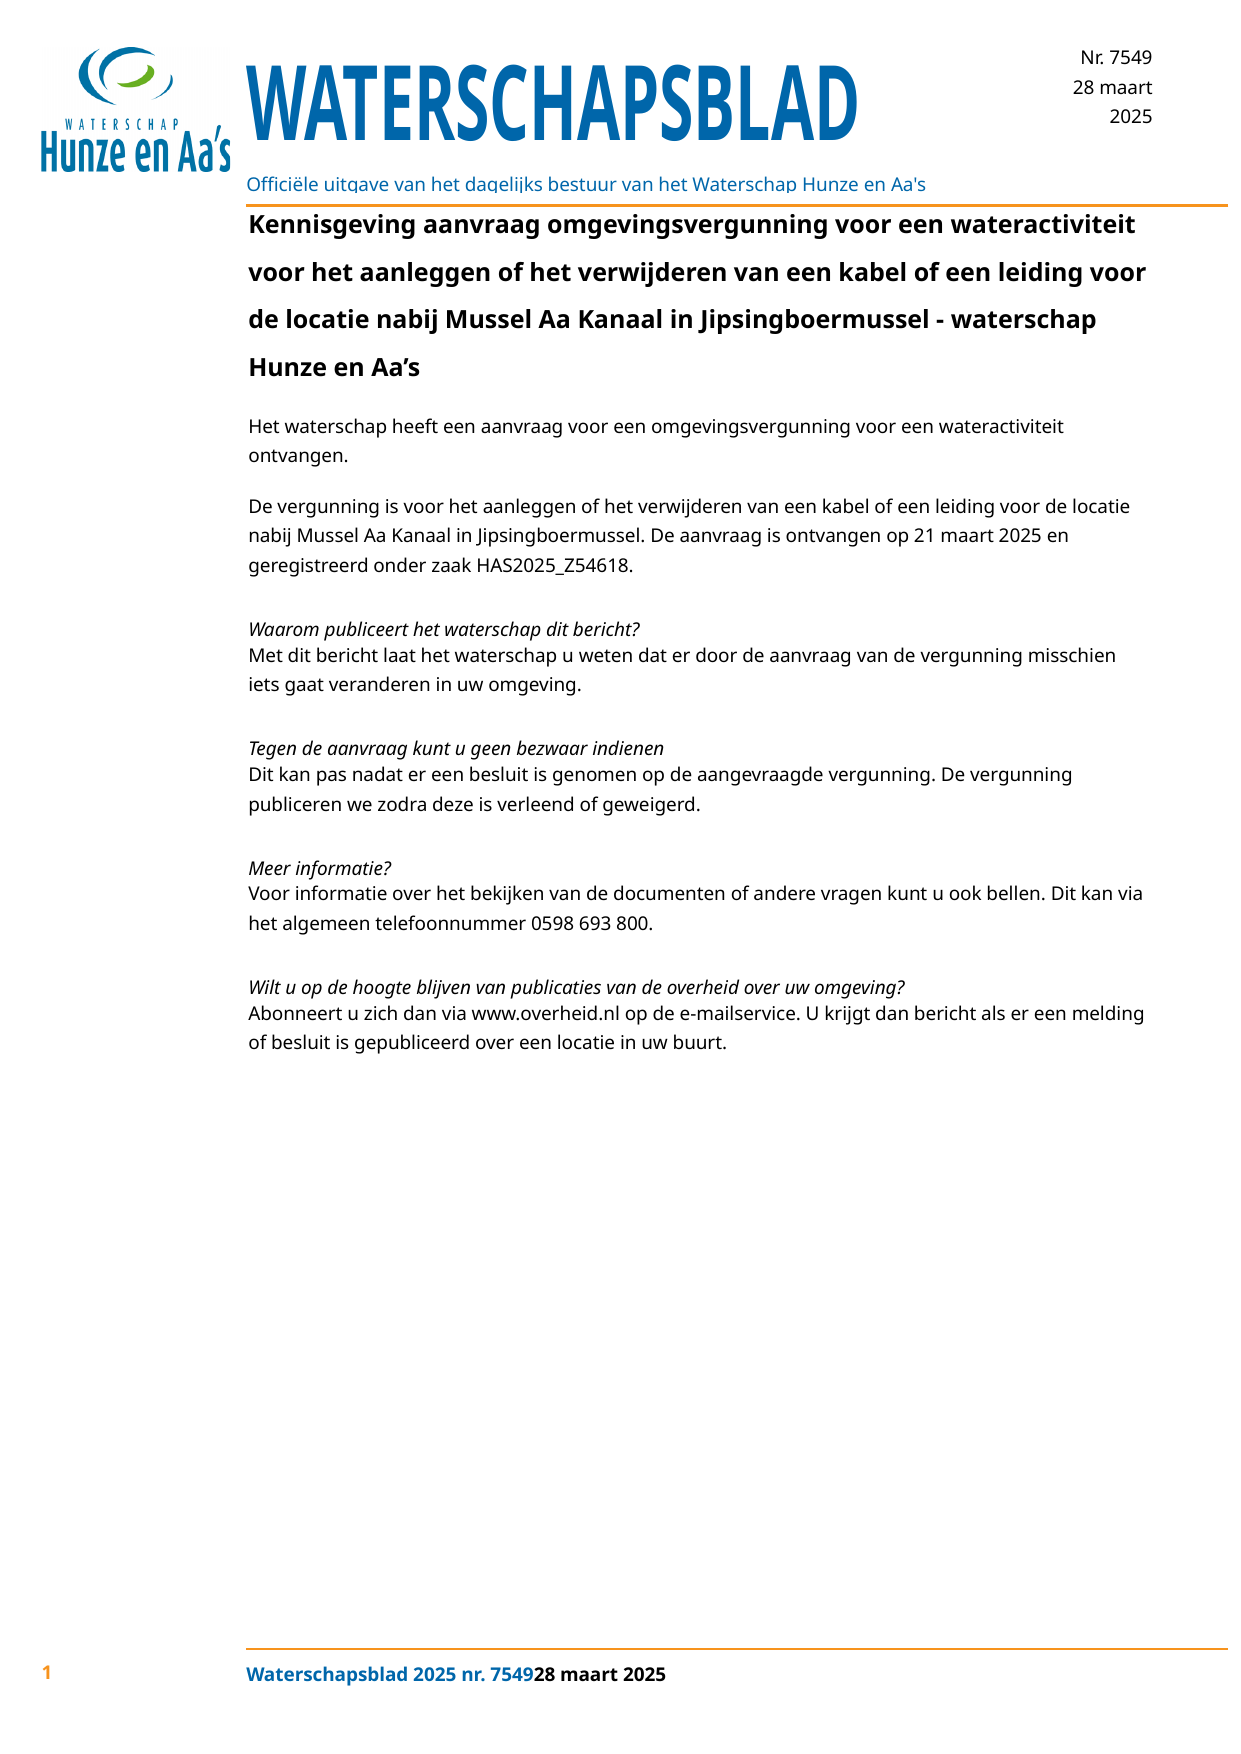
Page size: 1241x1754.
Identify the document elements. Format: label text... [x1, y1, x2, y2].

text Wilt u op de hoogte blijven van publicaties van de overheid over uw omgeving? [248, 974, 1152, 1000]
text Kennisgeving aanvraag omgevingsvergunning voor een wateractiviteit voor het aanleggen of het verwijderen van een kabel of een leiding voor de locatie nabij Mussel Aa Kanaal in Jipsingboermussel - waterschap Hunze en Aa’s [248, 207, 1152, 384]
text Het waterschap heeft een aanvraag voor een omgevingsvergunning voor een wateractiviteit ontvangen. [248, 413, 1152, 468]
text Met dit bericht laat het waterschap u weten dat er door de aanvraag van de vergunning misschien iets gaat veranderen in uw omgeving. [248, 642, 1152, 697]
picture [47, 154, 51, 172]
text De vergunning is voor het aanleggen of het verwijderen van een kabel of een leiding voor de locatie nabij Mussel Aa Kanaal in Jipsingboermussel. De aanvraag is ontvangen op 21 maart 2025 en geregistreerd onder zaak HAS2025_Z54618. [248, 493, 1152, 578]
picture [183, 163, 191, 172]
text Meer informatie? [248, 855, 1152, 881]
picture [41, 47, 231, 172]
text Dit kan pas nadat er een besluit is genomen op de aangevraagde vergunning. De vergunning publiceren we zodra deze is verleend of geweigerd. [248, 761, 1152, 817]
text Waarom publiceert het waterschap dit bericht? [248, 616, 1152, 642]
text Tegen de aanvraag kunt u geen bezwaar indienen [248, 736, 1152, 761]
text Voor informatie over het bekijken van de documenten of andere vragen kunt u ook bellen. Dit kan via het algemeen telefoonnummer 0598 693 800. [248, 881, 1152, 936]
text Abonneert u zich dan via www.overheid.nl op de e-mailservice. U krijgt dan bericht als er een melding of besluit is gepubliceerd over een locatie in uw buurt. [248, 1000, 1152, 1055]
picture [226, 145, 231, 156]
